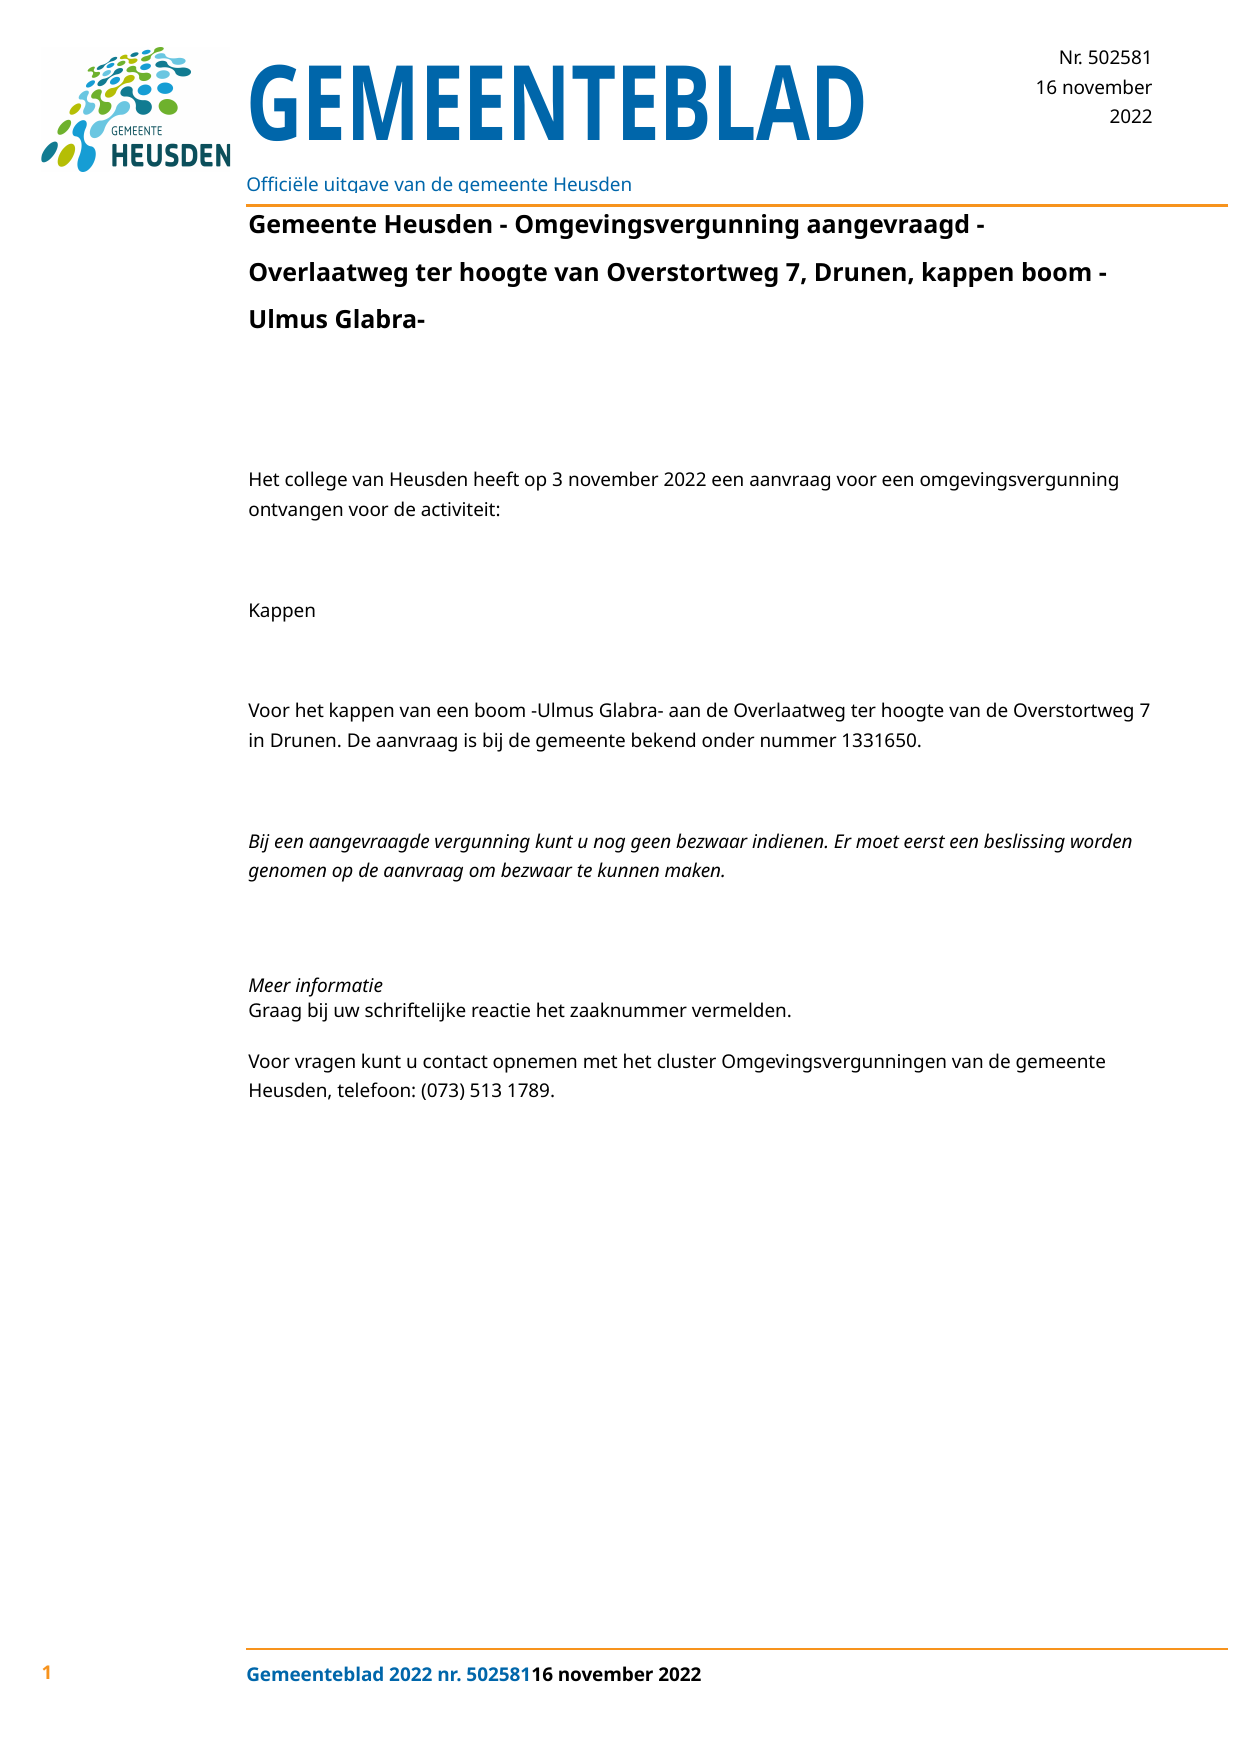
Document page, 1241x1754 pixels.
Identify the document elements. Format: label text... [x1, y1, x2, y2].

text Bij een aangevraagde vergunning kunt u nog geen bezwaar indienen. Er moet eerst een beslissing worden genomen op de aanvraag om bezwaar te kunnen maken. [248, 828, 1152, 883]
text Het college van Heusden heeft op 3 november 2022 een aanvraag voor een omgevingsvergunning ontvangen voor de activiteit: [248, 466, 1152, 522]
picture [41, 47, 231, 172]
text Gemeente Heusden - Omgevingsvergunning aangevraagd - Overlaatweg ter hoogte van Overstortweg 7, Drunen, kappen boom -Ulmus Glabra- [248, 207, 1152, 336]
text Voor vragen kunt u contact opnemen met het cluster Omgevingsvergunningen van de gemeente Heusden, telefoon: (073) 513 1789. [248, 1048, 1152, 1103]
text Voor het kappen van een boom -Ulmus Glabra- aan de Overlaatweg ter hoogte van de Overstortweg 7 in Drunen. De aanvraag is bij de gemeente bekend onder nummer 1331650. [248, 698, 1152, 753]
text Graag bij uw schriftelijke reactie het zaaknummer vermelden. [248, 998, 1152, 1023]
text Kappen [248, 597, 1152, 622]
text Meer informatie [248, 972, 1152, 998]
